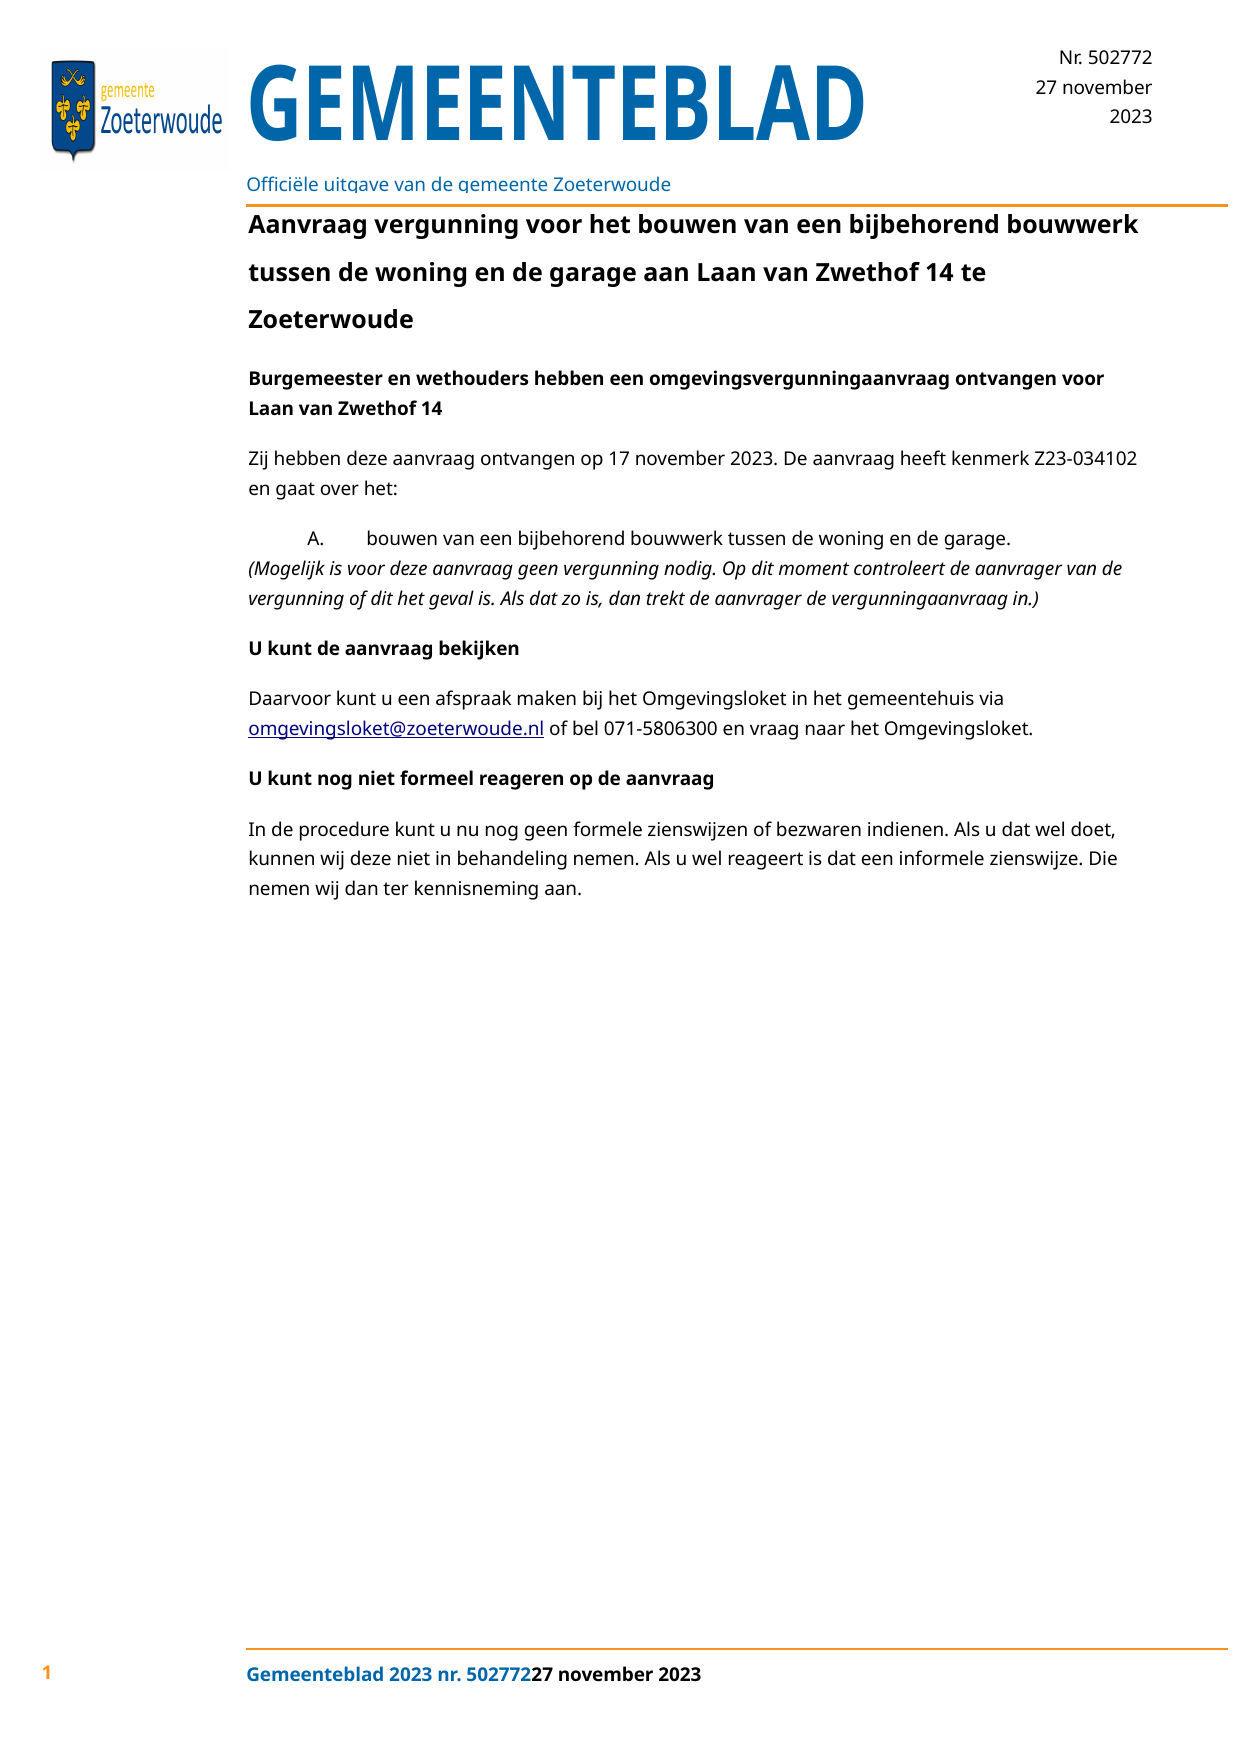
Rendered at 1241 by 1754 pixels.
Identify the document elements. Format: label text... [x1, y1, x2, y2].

text In de procedure kunt u nu nog geen formele zienswijzen of bezwaren indienen. Als u dat wel doet, kunnen wij deze niet in behandeling nemen. Als u wel reageert is dat een informele zienswijze. Die nemen wij dan ter kennisneming aan. [248, 816, 1152, 901]
text Burgemeester en wethouders hebben een omgevingsvergunningaanvraag ontvangen voor Laan van Zwethof 14 [248, 366, 1152, 421]
text U kunt de aanvraag bekijken [248, 635, 1152, 661]
list bouwen van een bijbehorend bouwwerk tussen de woning en de garage. [307, 526, 1152, 551]
picture [41, 47, 231, 172]
text Aanvraag vergunning voor het bouwen van een bijbehorend bouwwerk tussen de woning en de garage aan Laan van Zwethof 14 te Zoeterwoude [248, 207, 1152, 336]
text Daarvoor kunt u een afspraak maken bij het Omgevingsloket in het gemeentehuis via omgevingsloket@zoeterwoude.nl of bel 071-5806300 en vraag naar het Omgevingsloket. [248, 686, 1152, 741]
text (Mogelijk is voor deze aanvraag geen vergunning nodig. Op dit moment controleert de aanvrager van de vergunning of dit het geval is. Als dat zo is, dan trekt de aanvrager de vergunningaanvraag in.) [248, 555, 1152, 610]
text Zij hebben deze aanvraag ontvangen op 17 november 2023. De aanvraag heeft kenmerk Z23-034102 en gaat over het: [248, 446, 1152, 501]
text U kunt nog niet formeel reageren op de aanvraag [248, 766, 1152, 791]
